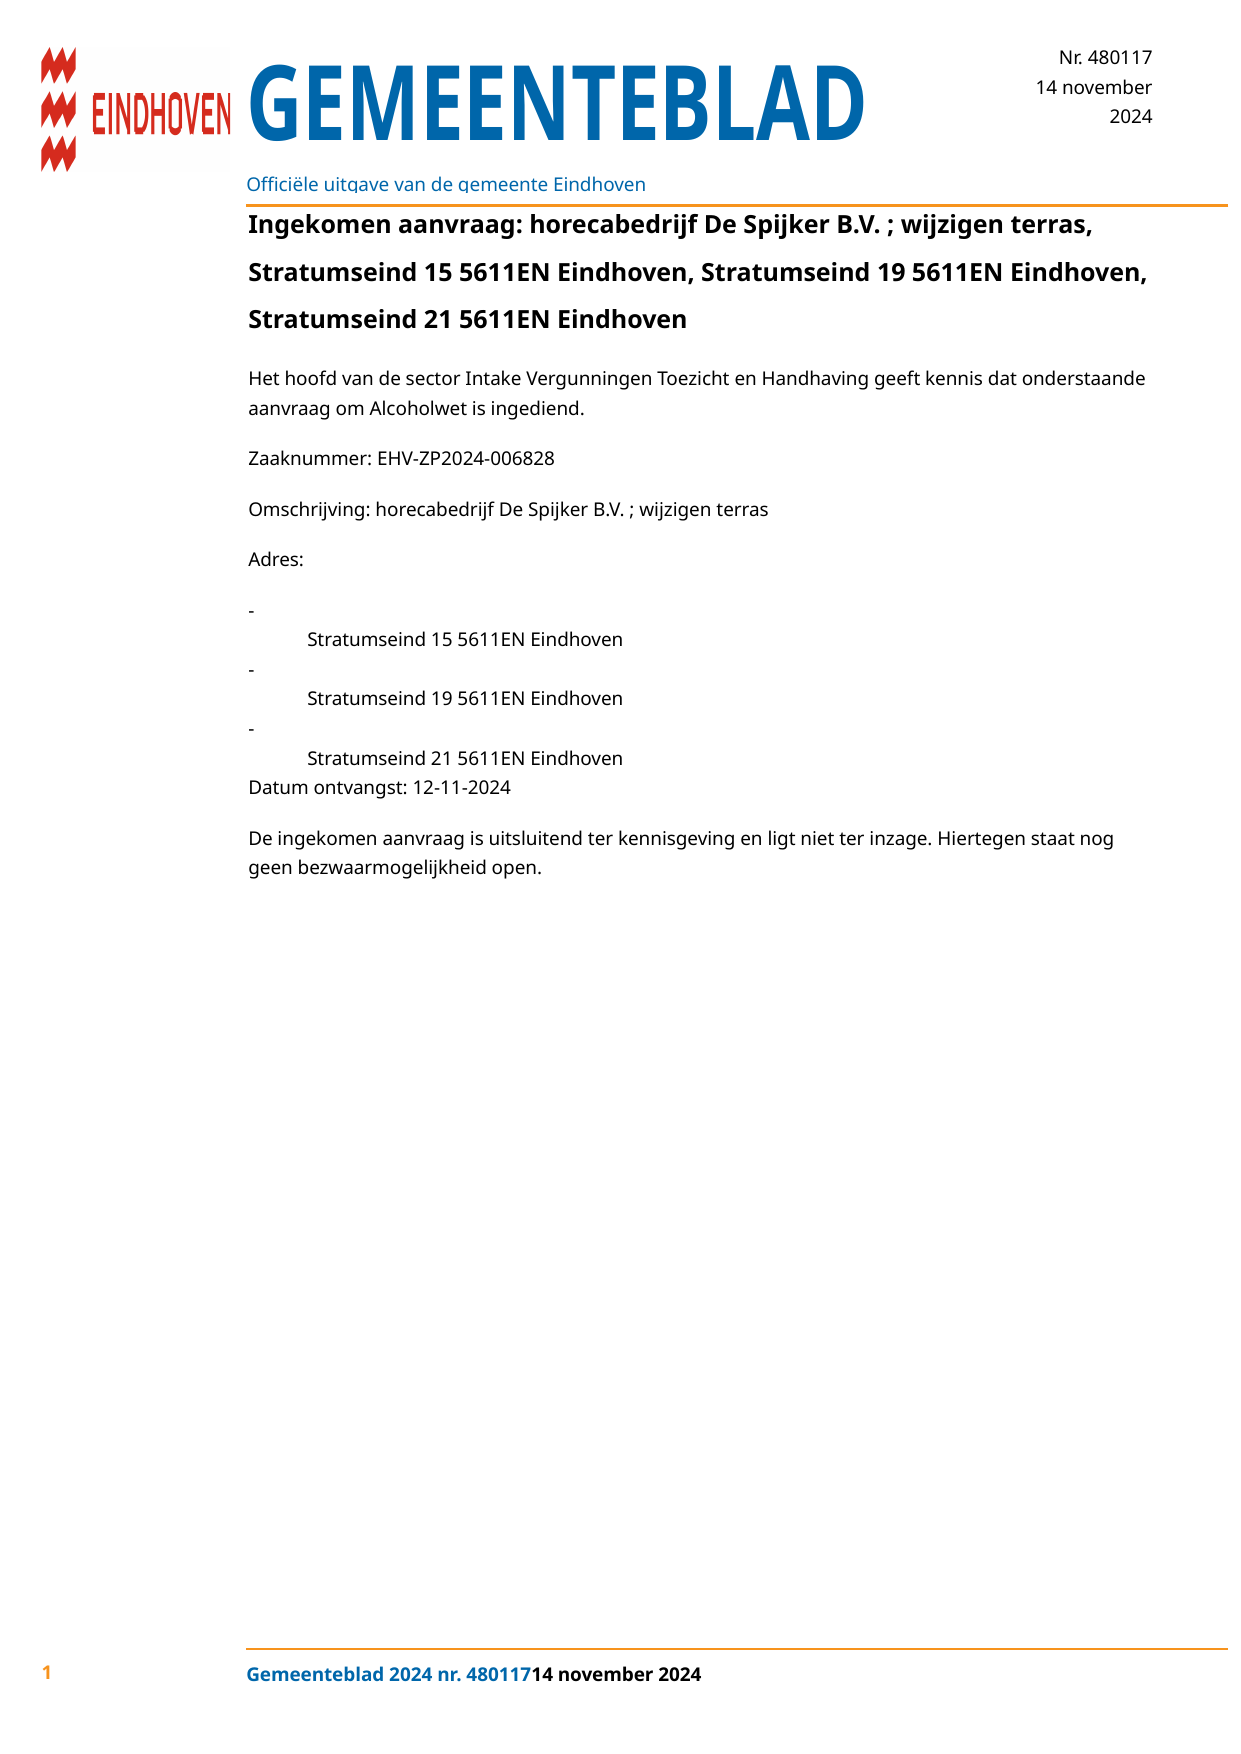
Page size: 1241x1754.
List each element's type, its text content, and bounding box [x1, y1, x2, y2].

list Stratumseind 21 5611EN Eindhoven [248, 745, 1152, 770]
text Adres: [248, 546, 1152, 572]
text Omschrijving: horecabedrijf De Spijker B.V. ; wijzigen terras [248, 496, 1152, 522]
text Ingekomen aanvraag: horecabedrijf De Spijker B.V. ; wijzigen terras, Stratumseind 15 5611EN Eindhoven, Stratumseind 19 5611EN Eindhoven, Stratumseind 21 5611EN Eindhoven [248, 207, 1152, 336]
list Stratumseind 19 5611EN Eindhoven [248, 686, 1152, 711]
text Datum ontvangst: 12-11-2024 [248, 774, 1152, 800]
picture [41, 47, 231, 172]
text Het hoofd van de sector Intake Vergunningen Toezicht en Handhaving geeft kennis dat onderstaande aanvraag om Alcoholwet is ingediend. [248, 366, 1152, 421]
text Zaaknummer: EHV-ZP2024-006828 [248, 446, 1152, 471]
list Stratumseind 15 5611EN Eindhoven [248, 626, 1152, 652]
text De ingekomen aanvraag is uitsluitend ter kennisgeving en ligt niet ter inzage. Hiertegen staat nog geen bezwaarmogelijkheid open. [248, 825, 1152, 880]
